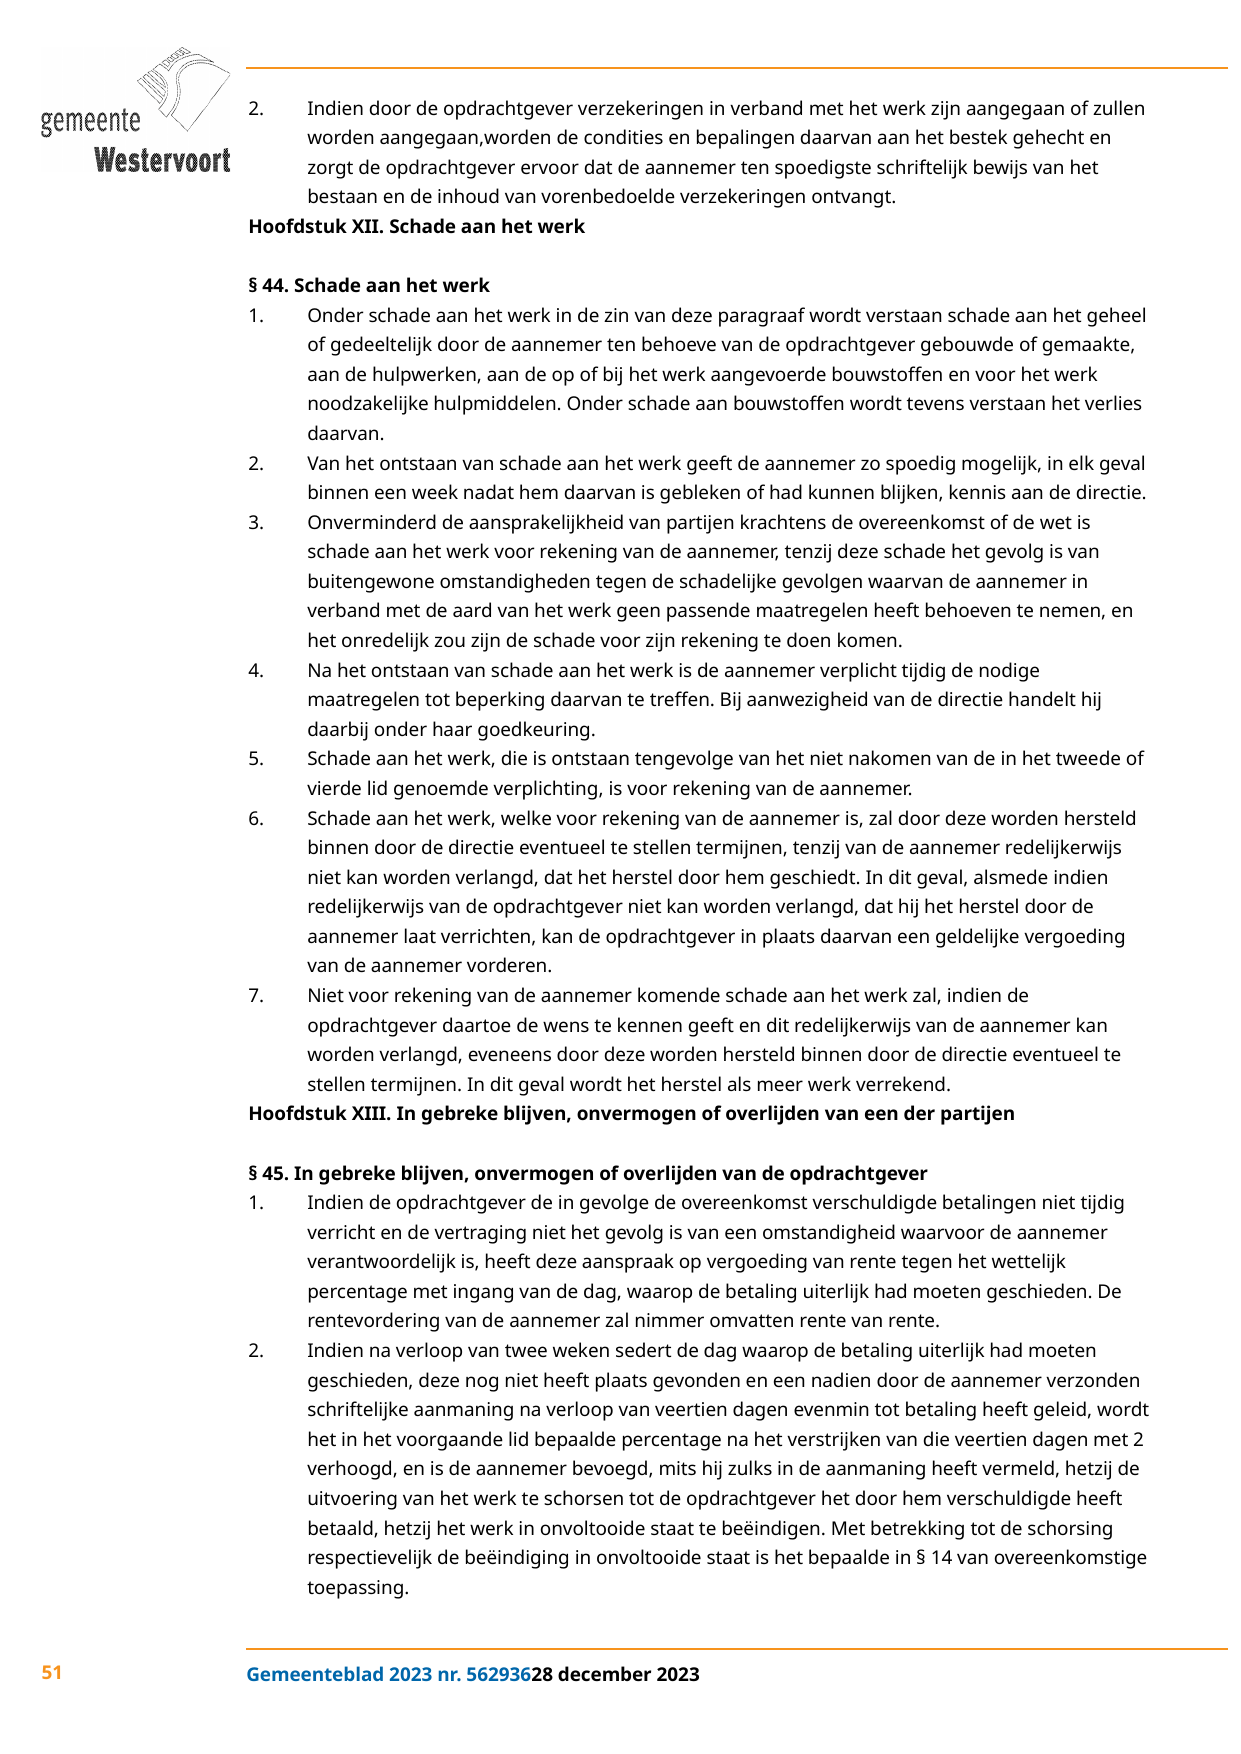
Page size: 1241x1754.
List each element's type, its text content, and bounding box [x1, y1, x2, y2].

list Onverminderd de aansprakelijkheid van partijen krachtens de overeenkomst of de wet is schade aan het werk voor rekening van de aannemer, tenzij deze schade het gevolg is van buitengewone omstandigheden tegen de schadelijke gevolgen waarvan de aannemer in verband met de aard van het werk geen passende maatregelen heeft behoeven te nemen, en het onredelijk zou zijn de schade voor zijn rekening te doen komen. [248, 509, 1152, 653]
picture [41, 47, 231, 172]
list Schade aan het werk, welke voor rekening van de aannemer is, zal door deze worden hersteld binnen door de directie eventueel te stellen termijnen, tenzij van de aannemer redelijkerwijs niet kan worden verlangd, dat het herstel door hem geschiedt. In dit geval, alsmede indien redelijkerwijs van de opdrachtgever niet kan worden verlangd, dat hij het herstel door de aannemer laat verrichten, kan de opdrachtgever in plaats daarvan een geldelijke vergoeding van de aannemer vorderen. [248, 805, 1152, 978]
list Onder schade aan het werk in de zin van deze paragraaf wordt verstaan schade aan het geheel of gedeeltelijk door de aannemer ten behoeve van de opdrachtgever gebouwde of gemaakte, aan de hulpwerken, aan de op of bij het werk aangevoerde bouwstoffen en voor het werk noodzakelijke hulpmiddelen. Onder schade aan bouwstoffen wordt tevens verstaan het verlies daarvan. [248, 302, 1152, 446]
text Hoofdstuk XII. Schade aan het werk [248, 213, 1152, 239]
text § 45. In gebreke blijven, onvermogen of overlijden van de opdrachtgever [248, 1160, 1152, 1186]
list Niet voor rekening van de aannemer komende schade aan het werk zal, indien de opdrachtgever daartoe de wens te kennen geeft en dit redelijkerwijs van de aannemer kan worden verlangd, eveneens door deze worden hersteld binnen door de directie eventueel te stellen termijnen. In dit geval wordt het herstel als meer werk verrekend. [248, 982, 1152, 1097]
list Indien de opdrachtgever de in gevolge de overeenkomst verschuldigde betalingen niet tijdig verricht en de vertraging niet het gevolg is van een omstandigheid waarvoor de aannemer verantwoordelijk is, heeft deze aanspraak op vergoeding van rente tegen het wettelijk percentage met ingang van de dag, waarop de betaling uiterlijk had moeten geschieden. De rentevordering van de aannemer zal nimmer omvatten rente van rente. [248, 1189, 1152, 1333]
text Hoofdstuk XIII. In gebreke blijven, onvermogen of overlijden van een der partijen [248, 1101, 1152, 1126]
list Van het ontstaan van schade aan het werk geeft de aannemer zo spoedig mogelijk, in elk geval binnen een week nadat hem daarvan is gebleken of had kunnen blijken, kennis aan de directie. [248, 450, 1152, 505]
list Indien na verloop van twee weken sedert de dag waarop de betaling uiterlijk had moeten geschieden, deze nog niet heeft plaats gevonden en een nadien door de aannemer verzonden schriftelijke aanmaning na verloop van veertien dagen evenmin tot betaling heeft geleid, wordt het in het voorgaande lid bepaalde percentage na het verstrijken van die veertien dagen met 2 verhoogd, en is de aannemer bevoegd, mits hij zulks in de aanmaning heeft vermeld, hetzij de uitvoering van het werk te schorsen tot de opdrachtgever het door hem verschuldigde heeft betaald, hetzij het werk in onvoltooide staat te beëindigen. Met betrekking tot de schorsing respectievelijk de beëindiging in onvoltooide staat is het bepaalde in § 14 van overeenkomstige toepassing. [248, 1337, 1152, 1600]
list Schade aan het werk, die is ontstaan tengevolge van het niet nakomen van de in het tweede of vierde lid genoemde verplichting, is voor rekening van de aannemer. [248, 746, 1152, 801]
list Indien door de opdrachtgever verzekeringen in verband met het werk zijn aangegaan of zullen worden aangegaan,worden de condities en bepalingen daarvan aan het bestek gehecht en zorgt de opdrachtgever ervoor dat de aannemer ten spoedigste schriftelijk bewijs van het bestaan en de inhoud van vorenbedoelde verzekeringen ontvangt. [248, 95, 1152, 209]
list Na het ontstaan van schade aan het werk is de aannemer verplicht tijdig de nodige maatregelen tot beperking daarvan te treffen. Bij aanwezigheid van de directie handelt hij daarbij onder haar goedkeuring. [248, 657, 1152, 742]
text § 44. Schade aan het werk [248, 272, 1152, 298]
